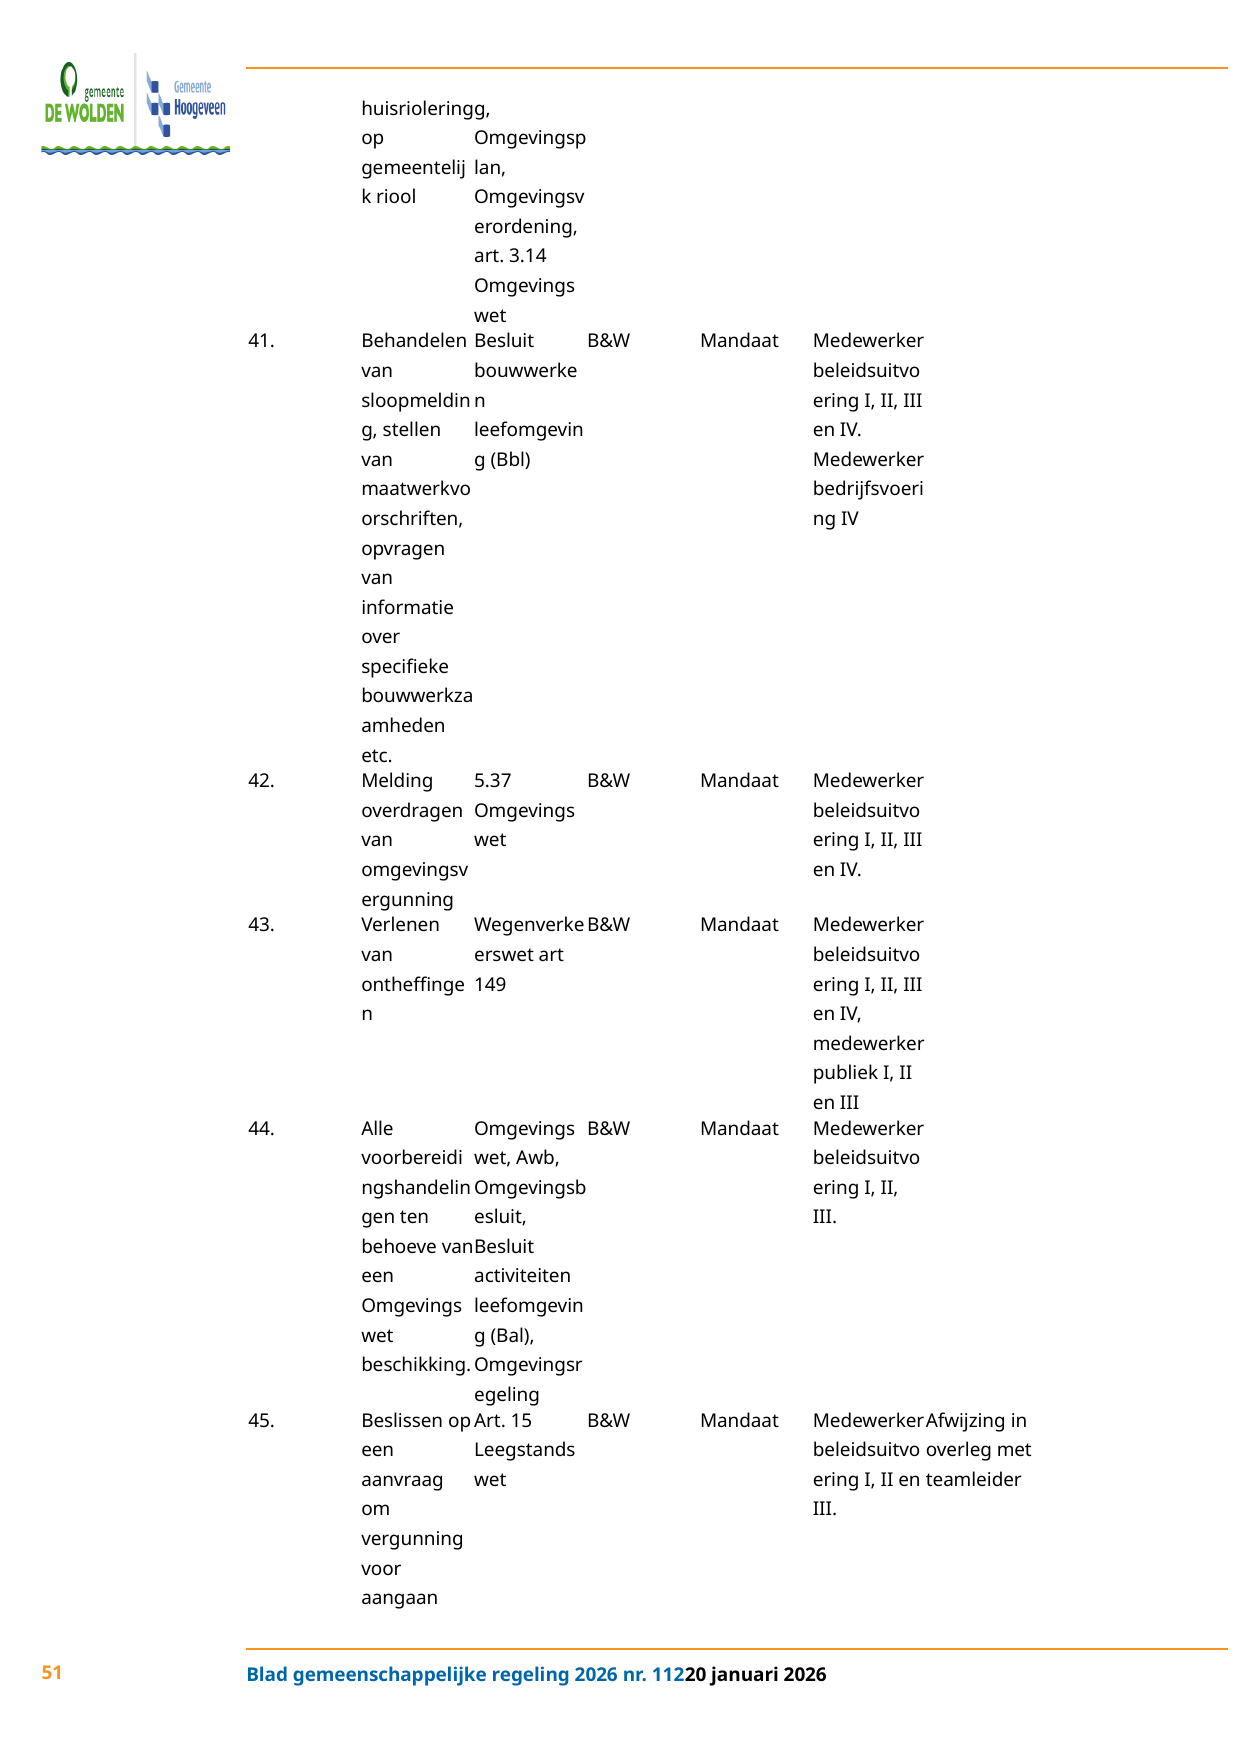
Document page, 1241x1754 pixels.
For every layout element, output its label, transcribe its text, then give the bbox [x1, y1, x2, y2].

table_cell Medewerker beleidsuitvoering I, II, III. [813, 1115, 926, 1407]
table_cell Mandaat [700, 912, 813, 1115]
table_cell Afwijzing in overleg met teamleider [926, 1407, 1038, 1610]
table_cell Mandaat [700, 1115, 813, 1407]
table_cell Omgevingswet, Awb, Omgevingsbesluit, Besluit activiteiten leefomgeving (Bal), Omgevingsregeling [474, 1115, 587, 1407]
table_cell Medewerker beleidsuitvoering I, II en III. [813, 1407, 926, 1610]
table_cell 5.37 Omgevingswet [474, 768, 587, 912]
table_cell Medewerker beleidsuitvoering I, II, III en IV. [813, 768, 926, 912]
table_cell Mandaat [700, 1407, 813, 1610]
table_cell B&W [587, 1407, 700, 1610]
table_cell 43. [248, 912, 361, 1115]
table_cell huisriolering op gemeentelijk riool [361, 95, 474, 328]
table_cell [1039, 353, 1152, 767]
table_cell 42. [248, 768, 361, 912]
table_cell 44. [248, 1115, 361, 1407]
table_cell 45. [248, 1407, 361, 1610]
table_cell Mandaat [700, 328, 813, 767]
table_cell [926, 1115, 1038, 1407]
table_cell [1039, 95, 1152, 328]
table_cell [587, 95, 700, 328]
table_cell Mandaat [700, 768, 813, 912]
table_cell Beslissen op een aanvraag om vergunning voor aangaan [361, 1407, 474, 1610]
table_cell [248, 95, 361, 328]
picture [41, 47, 231, 172]
table_cell B&W [587, 768, 700, 912]
table_cell Verlenen van ontheffingen [361, 912, 474, 1115]
table_cell Besluit bouwwerken leefomgeving (Bbl) [474, 328, 587, 767]
table_cell Behandelen van sloopmelding, stellen van maatwerkvoorschriften, opvragen van informatie over specifieke bouwwerkzaamheden etc. [361, 328, 474, 767]
table_cell 41. [248, 328, 361, 767]
table_cell [813, 95, 926, 328]
table_cell Medewerker beleidsuitvoering I, II, III en IV. Medewerker bedrijfsvoering IV [813, 328, 926, 767]
table_cell [926, 328, 1038, 767]
table_cell Wegenverkeerswet art 149 [474, 912, 587, 1115]
table_cell Medewerker beleidsuitvoering I, II, III en IV, medewerker publiek I, II en III [813, 912, 926, 1115]
table_cell [926, 912, 1038, 1115]
table_cell B&W [587, 328, 700, 767]
table_cell g, Omgevingsplan, Omgevingsverordening, art. 3.14 Omgevingswet [474, 95, 587, 328]
table_cell [926, 768, 1038, 912]
table_cell [926, 95, 1038, 328]
table_cell Melding overdragen van omgevingsvergunning [361, 768, 474, 912]
table_cell B&W [587, 912, 700, 1115]
table_cell B&W [587, 1115, 700, 1407]
table_cell [1039, 793, 1152, 912]
table_cell [700, 95, 813, 328]
table_cell Alle voorbereidingshandelingen ten behoeve van een Omgevingswet beschikking. [361, 1115, 474, 1407]
table_cell Art. 15 Leegstandswet [474, 1407, 587, 1610]
